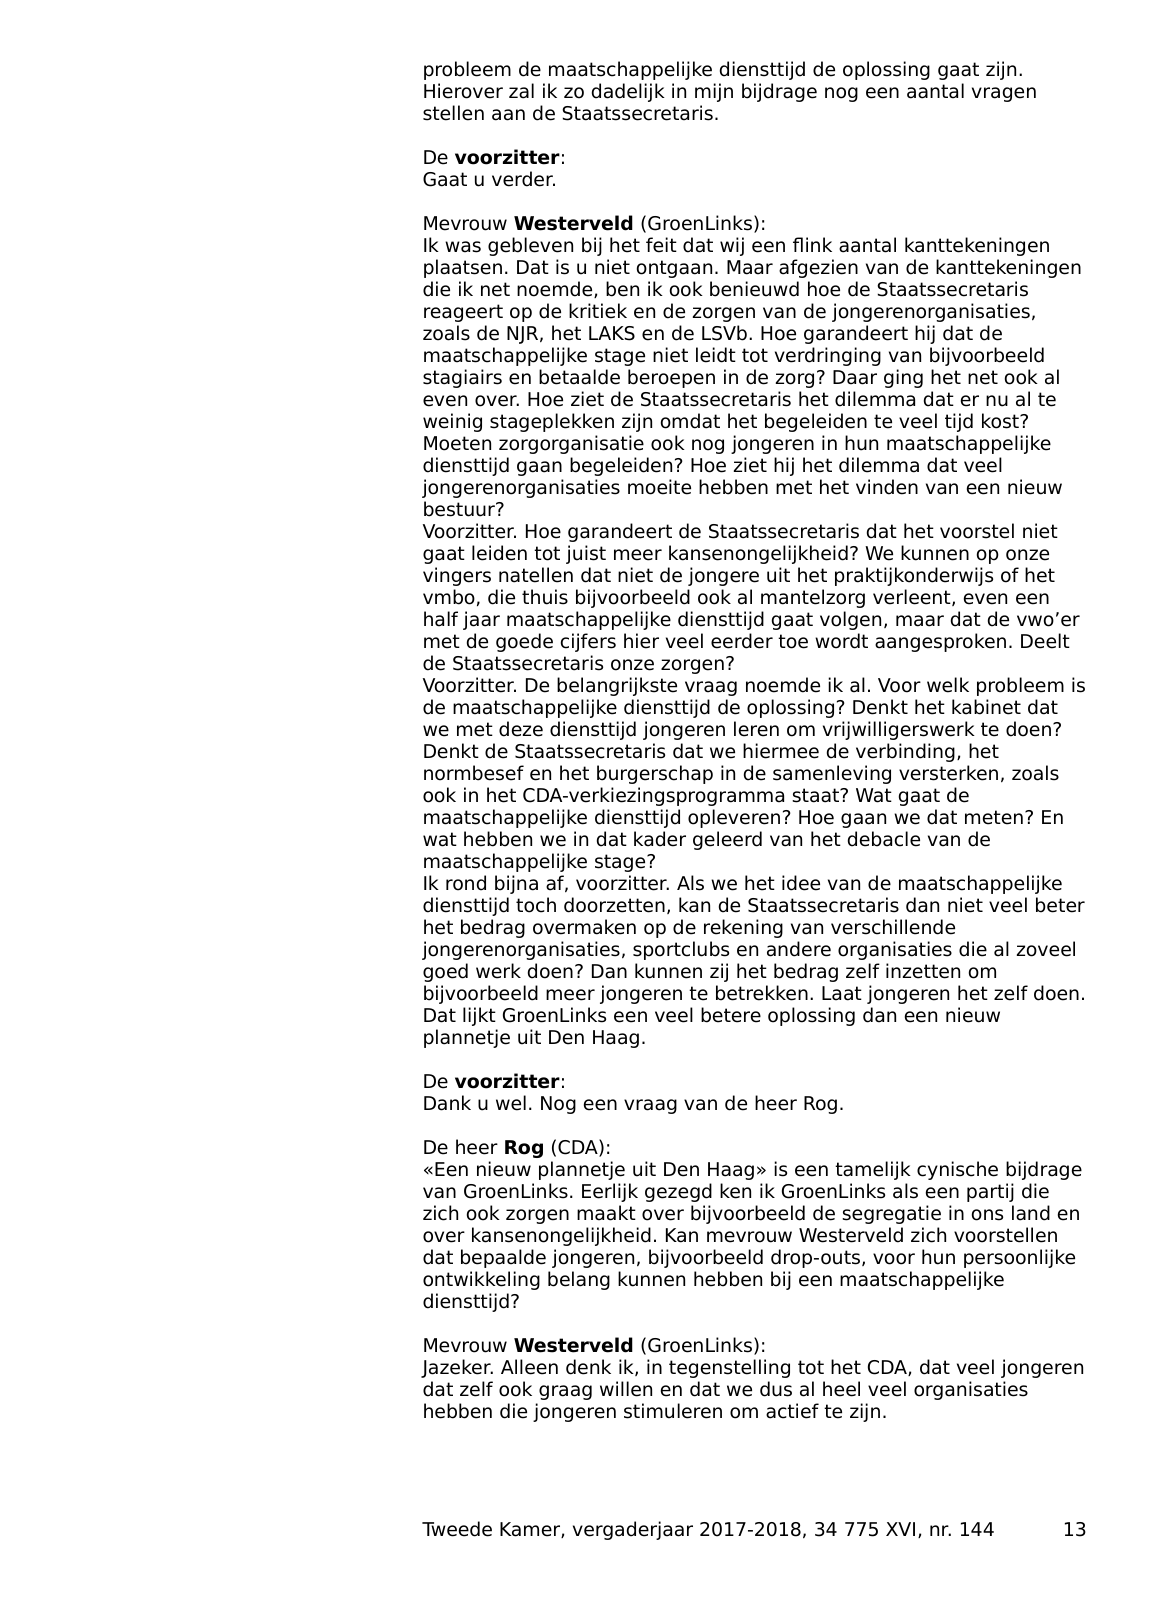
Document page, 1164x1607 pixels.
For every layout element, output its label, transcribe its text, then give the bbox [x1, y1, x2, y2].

text Mevrouw Westerveld (GroenLinks): [422, 213, 1087, 235]
text Dank u wel. Nog een vraag van de heer Rog. [422, 1093, 1087, 1115]
text Voorzitter. De belangrijkste vraag noemde ik al. Voor welk probleem is de maatschappelijke diensttijd de oplossing? Denkt het kabinet dat we met deze diensttijd jongeren leren om vrijwilligerswerk te doen? Denkt de Staatssecretaris dat we hiermee de verbinding, het normbesef en het burgerschap in de samenleving versterken, zoals ook in het CDA-verkiezingsprogramma staat? Wat gaat de maatschappelijke diensttijd opleveren? Hoe gaan we dat meten? En wat hebben we in dat kader geleerd van het debacle van de maatschappelijke stage? [422, 675, 1087, 873]
text Ik was gebleven bij het feit dat wij een flink aantal kanttekeningen plaatsen. Dat is u niet ontgaan. Maar afgezien van de kanttekeningen die ik net noemde, ben ik ook benieuwd hoe de Staatssecretaris reageert op de kritiek en de zorgen van de jongerenorganisaties, zoals de NJR, het LAKS en de LSVb. Hoe garandeert hij dat de maatschappelijke stage niet leidt tot verdringing van bijvoorbeeld stagiairs en betaalde beroepen in de zorg? Daar ging het net ook al even over. Hoe ziet de Staatssecretaris het dilemma dat er nu al te weinig stageplekken zijn omdat het begeleiden te veel tijd kost? Moeten zorgorganisatie ook nog jongeren in hun maatschappelijke diensttijd gaan begeleiden? Hoe ziet hij het dilemma dat veel jongerenorganisaties moeite hebben met het vinden van een nieuw bestuur? [422, 235, 1087, 521]
text De heer Rog (CDA): [422, 1137, 1087, 1159]
text Jazeker. Alleen denk ik, in tegenstelling tot het CDA, dat veel jongeren dat zelf ook graag willen en dat we dus al heel veel organisaties hebben die jongeren stimuleren om actief te zijn. [422, 1357, 1087, 1423]
text Ik rond bijna af, voorzitter. Als we het idee van de maatschappelijke diensttijd toch doorzetten, kan de Staatssecretaris dan niet veel beter het bedrag overmaken op de rekening van verschillende jongerenorganisaties, sportclubs en andere organisaties die al zoveel goed werk doen? Dan kunnen zij het bedrag zelf inzetten om bijvoorbeeld meer jongeren te betrekken. Laat jongeren het zelf doen. Dat lijkt GroenLinks een veel betere oplossing dan een nieuw plannetje uit Den Haag. [422, 873, 1087, 1048]
text Mevrouw Westerveld (GroenLinks): [422, 1335, 1087, 1357]
text Voorzitter. Hoe garandeert de Staatssecretaris dat het voorstel niet gaat leiden tot juist meer kansenongelijkheid? We kunnen op onze vingers natellen dat niet de jongere uit het praktijkonderwijs of het vmbo, die thuis bijvoorbeeld ook al mantelzorg verleent, even een half jaar maatschappelijke diensttijd gaat volgen, maar dat de vwo’er met de goede cijfers hier veel eerder toe wordt aangesproken. Deelt de Staatssecretaris onze zorgen? [422, 521, 1087, 675]
text probleem de maatschappelijke diensttijd de oplossing gaat zijn. Hierover zal ik zo dadelijk in mijn bijdrage nog een aantal vragen stellen aan de Staatssecretaris. [422, 59, 1087, 125]
text De voorzitter: [422, 1071, 1087, 1093]
text «Een nieuw plannetje uit Den Haag» is een tamelijk cynische bijdrage van GroenLinks. Eerlijk gezegd ken ik GroenLinks als een partij die zich ook zorgen maakt over bijvoorbeeld de segregatie in ons land en over kansenongelijkheid. Kan mevrouw Westerveld zich voorstellen dat bepaalde jongeren, bijvoorbeeld drop-outs, voor hun persoonlijke ontwikkeling belang kunnen hebben bij een maatschappelijke diensttijd? [422, 1159, 1087, 1313]
text De voorzitter: [422, 147, 1087, 169]
text Gaat u verder. [422, 169, 1087, 191]
